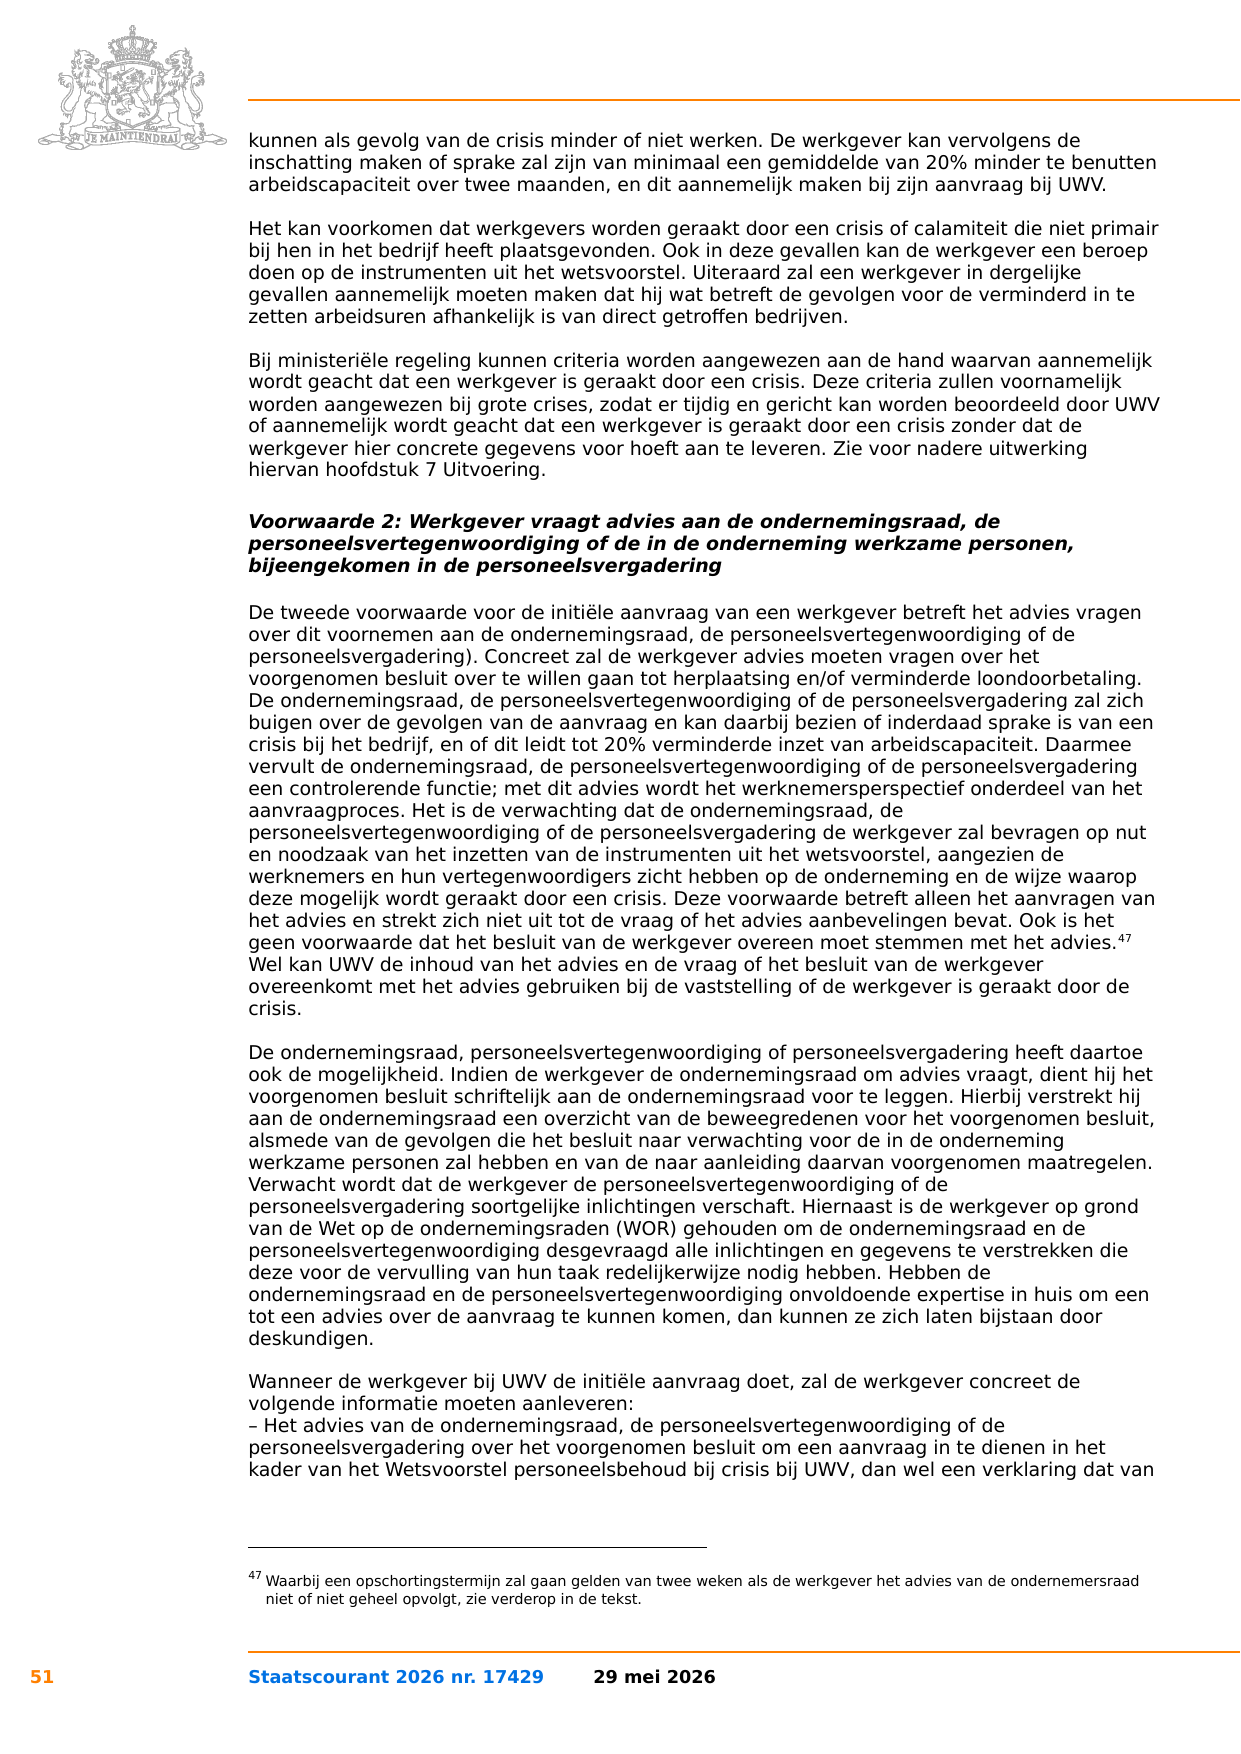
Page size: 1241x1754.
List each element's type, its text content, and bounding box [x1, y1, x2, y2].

subtitle Voorwaarde 2: Werkgever vraagt advies aan de ondernemingsraad, de personeelsvertegenwoordiging of de in de onderneming werkzame personen, bijeengekomen in de personeelsvergadering [248, 511, 1163, 577]
text Bij ministeriële regeling kunnen criteria worden aangewezen aan de hand waarvan aannemelijk wordt geacht dat een werkgever is geraakt door een crisis. Deze criteria zullen voornamelijk worden aangewezen bij grote crises, zodat er tijdig en gericht kan worden beoordeeld door UWV of aannemelijk wordt geacht dat een werkgever is geraakt door een crisis zonder dat de werkgever hier concrete gegevens voor hoeft aan te leveren. Zie voor nadere uitwerking hiervan hoofdstuk 7 Uitvoering. [248, 349, 1163, 481]
text De ondernemingsraad, personeelsvertegenwoordiging of personeelsvergadering heeft daartoe ook de mogelijkheid. Indien de werkgever de ondernemingsraad om advies vraagt, dient hij het voorgenomen besluit schriftelijk aan de ondernemingsraad voor te leggen. Hierbij verstrekt hij aan de ondernemingsraad een overzicht van de beweegredenen voor het voorgenomen besluit, alsmede van de gevolgen die het besluit naar verwachting voor de in de onderneming werkzame personen zal hebben en van de naar aanleiding daarvan voorgenomen maatregelen. Verwacht wordt dat de werkgever de personeelsvertegenwoordiging of de personeelsvergadering soortgelijke inlichtingen verschaft. Hiernaast is de werkgever op grond van de Wet op de ondernemingsraden (WOR) gehouden om de ondernemingsraad en de personeelsvertegenwoordiging desgevraagd alle inlichtingen en gegevens te verstrekken die deze voor de vervulling van hun taak redelijkerwijze nodig hebben. Hebben de ondernemingsraad en de personeelsvertegenwoordiging onvoldoende expertise in huis om een tot een advies over de aanvraag te kunnen komen, dan kunnen ze zich laten bijstaan door deskundigen. [248, 1042, 1163, 1349]
text Het kan voorkomen dat werkgevers worden geraakt door een crisis of calamiteit die niet primair bij hen in het bedrijf heeft plaatsgevonden. Ook in deze gevallen kan de werkgever een beroep doen op de instrumenten uit het wetsvoorstel. Uiteraard zal een werkgever in dergelijke gevallen aannemelijk moeten maken dat hij wat betreft de gevolgen voor de verminderd in te zetten arbeidsuren afhankelijk is van direct getroffen bedrijven. [248, 218, 1163, 328]
text Wanneer de werkgever bij UWV de initiële aanvraag doet, zal de werkgever concreet de volgende informatie moeten aanleveren: [248, 1371, 1163, 1415]
picture [38, 25, 227, 150]
text Waarbij een opschortingstermijn zal gaan gelden van twee weken als de werkgever het advies van de ondernemersraad niet of niet geheel opvolgt, zie verderop in de tekst. [248, 1569, 1163, 1608]
text De tweede voorwaarde voor de initiële aanvraag van een werkgever betreft het advies vragen over dit voornemen aan de ondernemingsraad, de personeelsvertegenwoordiging of de personeelsvergadering). Concreet zal de werkgever advies moeten vragen over het voorgenomen besluit over te willen gaan tot herplaatsing en/of verminderde loondoorbetaling. De ondernemingsraad, de personeelsvertegenwoordiging of de personeelsvergadering zal zich buigen over de gevolgen van de aanvraag en kan daarbij bezien of inderdaad sprake is van een crisis bij het bedrijf, en of dit leidt tot 20% verminderde inzet van arbeidscapaciteit. Daarmee vervult de ondernemingsraad, de personeelsvertegenwoordiging of de personeelsvergadering een controlerende functie; met dit advies wordt het werknemersperspectief onderdeel van het aanvraagproces. Het is de verwachting dat de ondernemingsraad, de personeelsvertegenwoordiging of de personeelsvergadering de werkgever zal bevragen op nut en noodzaak van het inzetten van de instrumenten uit het wetsvoorstel, aangezien de werknemers en hun vertegenwoordigers zicht hebben op de onderneming en de wijze waarop deze mogelijk wordt geraakt door een crisis. Deze voorwaarde betreft alleen het aanvragen van het advies en strekt zich niet uit tot de vraag of het advies aanbevelingen bevat. Ook is het geen voorwaarde dat het besluit van de werkgever overeen moet stemmen met het advies. Wel kan UWV de inhoud van het advies en de vraag of het besluit van de werkgever overeenkomt met het advies gebruiken bij de vaststelling of de werkgever is geraakt door de crisis. [248, 602, 1163, 1020]
text kunnen als gevolg van de crisis minder of niet werken. De werkgever kan vervolgens de inschatting maken of sprake zal zijn van minimaal een gemiddelde van 20% minder te benutten arbeidscapaciteit over twee maanden, en dit aannemelijk maken bij zijn aanvraag bij UWV. [248, 130, 1163, 196]
text – Het advies van de ondernemingsraad, de personeelsvertegenwoordiging of de personeelsvergadering over het voorgenomen besluit om een aanvraag in te dienen in het kader van het Wetsvoorstel personeelsbehoud bij crisis bij UWV, dan wel een verklaring dat van [248, 1415, 1163, 1481]
